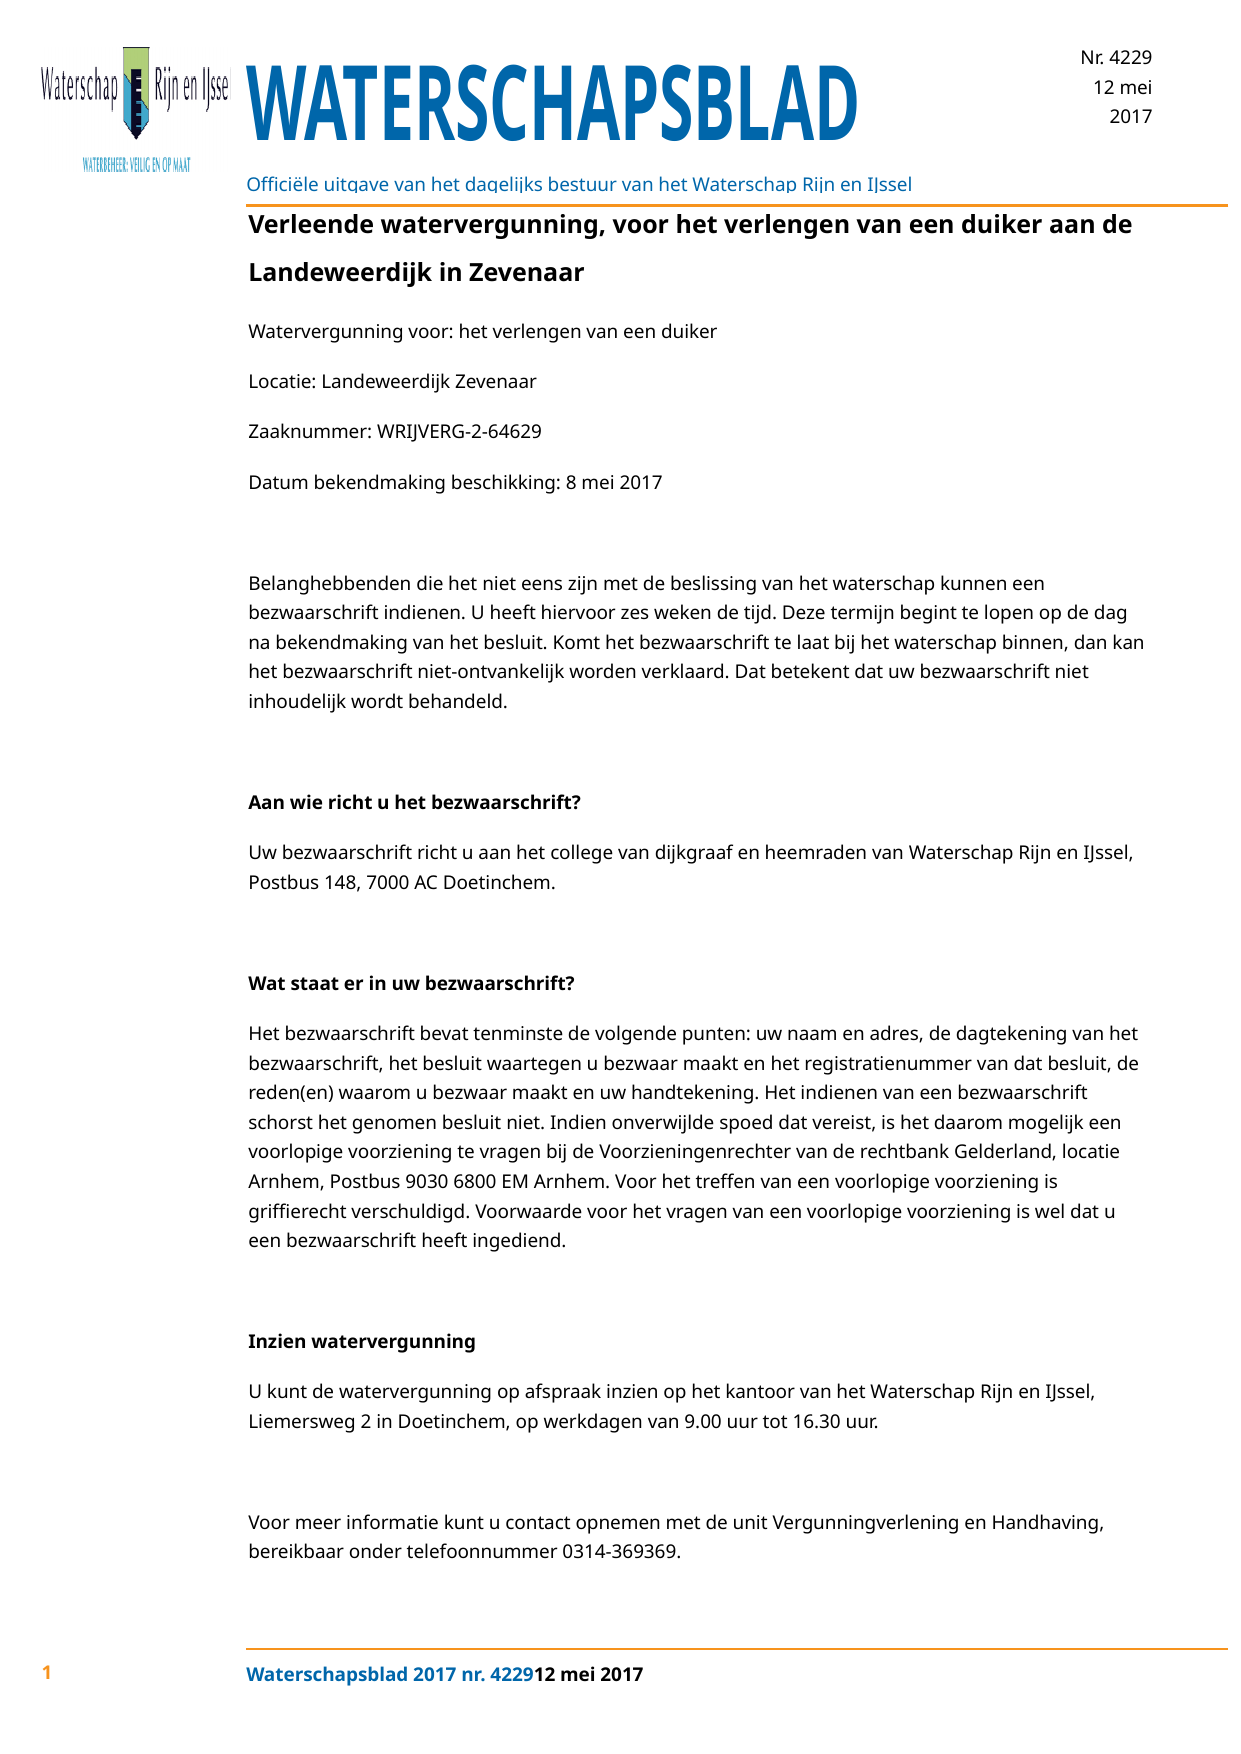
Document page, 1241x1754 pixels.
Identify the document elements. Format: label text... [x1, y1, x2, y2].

text Locatie: Landeweerdijk Zevenaar [248, 368, 1152, 394]
text Aan wie richt u het bezwaarschrift? [248, 789, 1152, 815]
text Het bezwaarschrift bevat tenminste de volgende punten: uw naam en adres, de dagtekening van het bezwaarschrift, het besluit waartegen u bezwaar maakt en het registratienummer van dat besluit, de reden(en) waarom u bezwaar maakt en uw handtekening. Het indienen van een bezwaarschrift schorst het genomen besluit niet. Indien onverwijlde spoed dat vereist, is het daarom mogelijk een voorlopige voorziening te vragen bij de Voorzieningenrechter van de rechtbank Gelderland, locatie Arnhem, Postbus 9030 6800 EM Arnhem. Voor het treffen van een voorlopige voorziening is griffierecht verschuldigd. Voorwaarde voor het vragen van een voorlopige voorziening is wel dat u een bezwaarschrift heeft ingediend. [248, 1020, 1152, 1253]
picture [41, 47, 231, 172]
text Wat staat er in uw bezwaarschrift? [248, 970, 1152, 996]
text Verleende watervergunning, voor het verlengen van een duiker aan de Landeweerdijk in Zevenaar [248, 207, 1152, 288]
text Watervergunning voor: het verlengen van een duiker [248, 318, 1152, 344]
text Belanghebbenden die het niet eens zijn met de beslissing van het waterschap kunnen een bezwaarschrift indienen. U heeft hiervoor zes weken de tijd. Deze termijn begint te lopen op de dag na bekendmaking van het besluit. Komt het bezwaarschrift te laat bij het waterschap binnen, dan kan het bezwaarschrift niet-ontvankelijk worden verklaard. Dat betekent dat uw bezwaarschrift niet inhoudelijk wordt behandeld. [248, 570, 1152, 714]
text Datum bekendmaking beschikking: 8 mei 2017 [248, 469, 1152, 495]
text U kunt de watervergunning op afspraak inzien op het kantoor van het Waterschap Rijn en IJssel, Liemersweg 2 in Doetinchem, op werkdagen van 9.00 uur tot 16.30 uur. [248, 1379, 1152, 1434]
text Uw bezwaarschrift richt u aan het college van dijkgraaf en heemraden van Waterschap Rijn en IJssel, Postbus 148, 7000 AC Doetinchem. [248, 839, 1152, 895]
text Inzien watervergunning [248, 1328, 1152, 1354]
text Voor meer informatie kunt u contact opnemen met de unit Vergunningverlening en Handhaving, bereikbaar onder telefoonnummer 0314-369369. [248, 1509, 1152, 1564]
text Zaaknummer: WRIJVERG-2-64629 [248, 419, 1152, 444]
